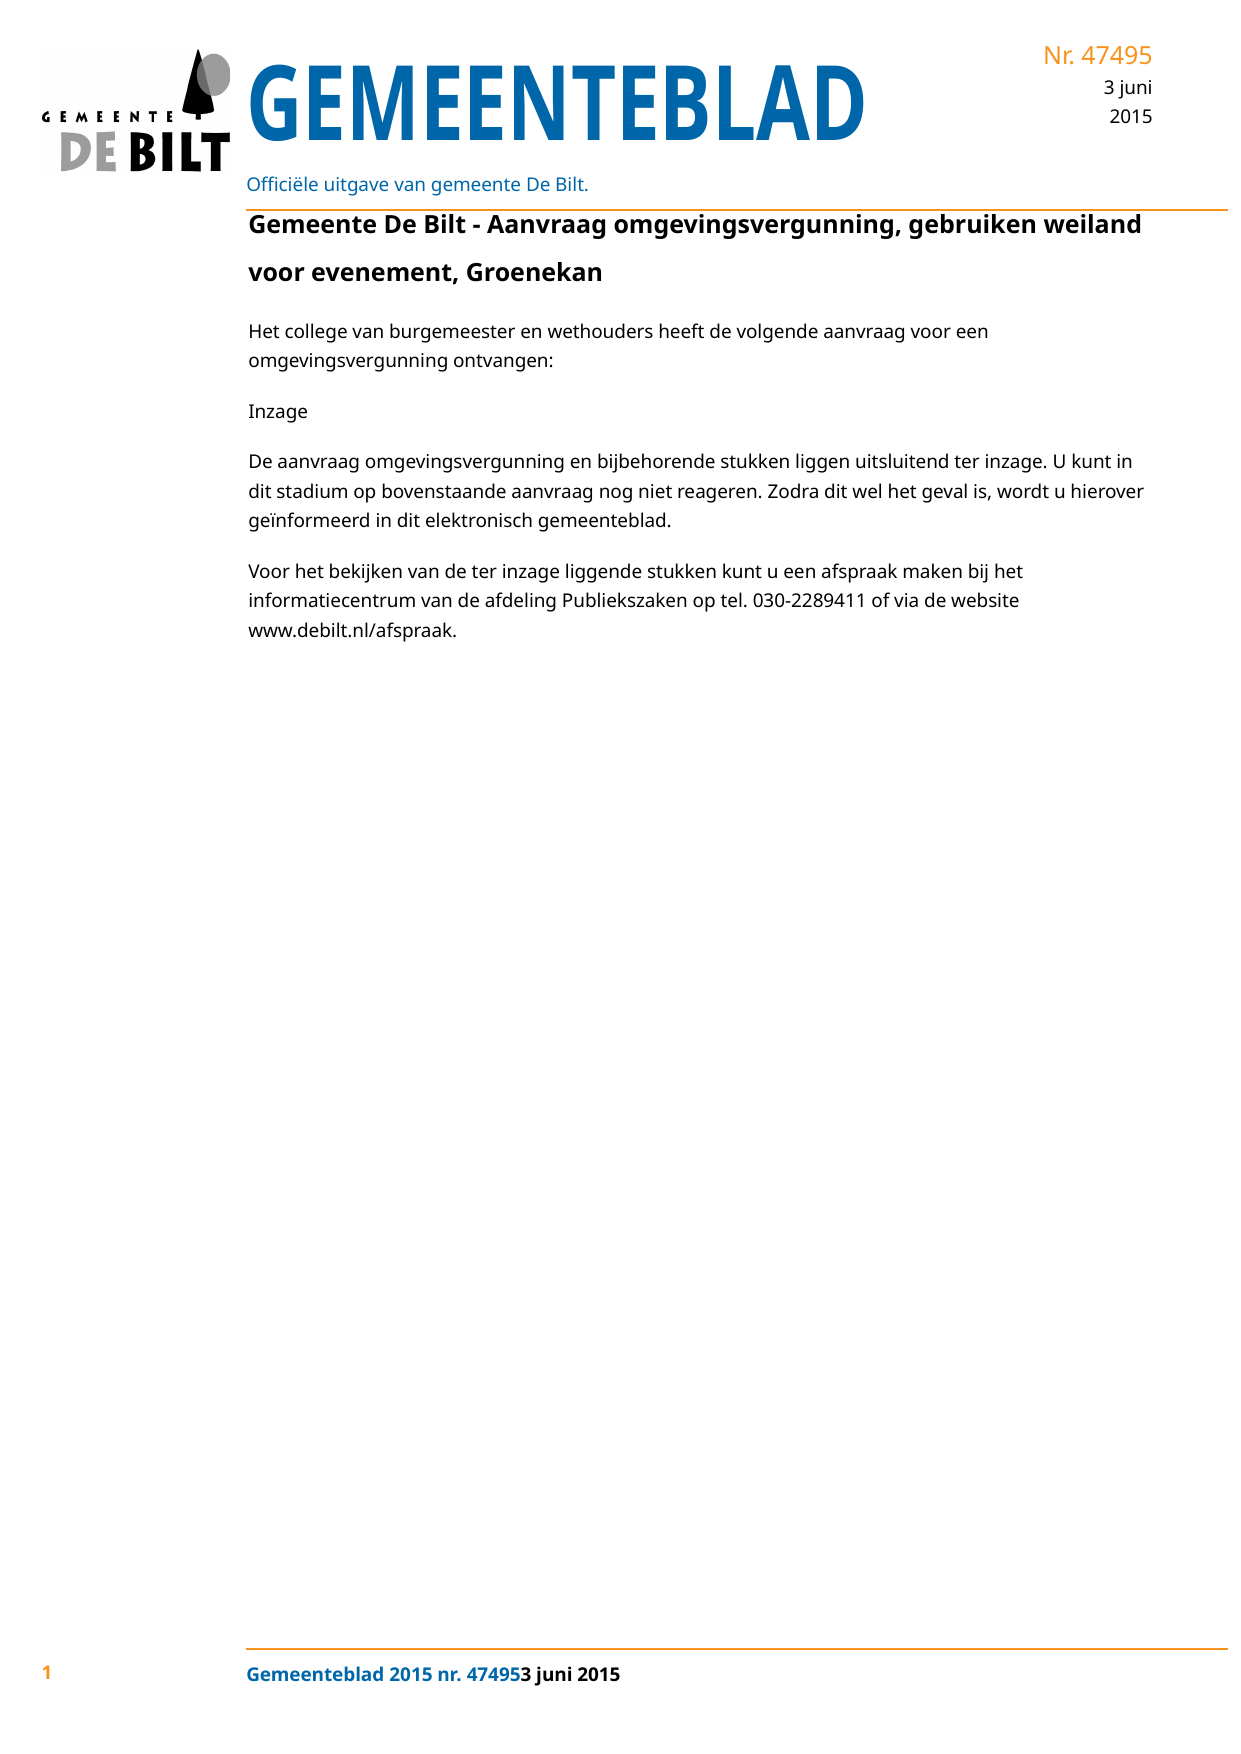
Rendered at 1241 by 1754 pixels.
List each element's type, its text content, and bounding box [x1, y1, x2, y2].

text Inzage [248, 398, 1152, 424]
picture [41, 47, 231, 172]
text Voor het bekijken van de ter inzage liggende stukken kunt u een afspraak maken bij het informatiecentrum van de afdeling Publiekszaken op tel. 030-2289411 of via de website www.debilt.nl/afspraak. [248, 558, 1152, 643]
text Het college van burgemeester en wethouders heeft de volgende aanvraag voor een omgevingsvergunning ontvangen: [248, 318, 1152, 373]
text Gemeente De Bilt - Aanvraag omgevingsvergunning, gebruiken weiland voor evenement, Groenekan [248, 211, 1152, 288]
text De aanvraag omgevingsvergunning en bijbehorende stukken liggen uitsluitend ter inzage. U kunt in dit stadium op bovenstaande aanvraag nog niet reageren. Zodra dit wel het geval is, wordt u hierover geïnformeerd in dit elektronisch gemeenteblad. [248, 448, 1152, 533]
